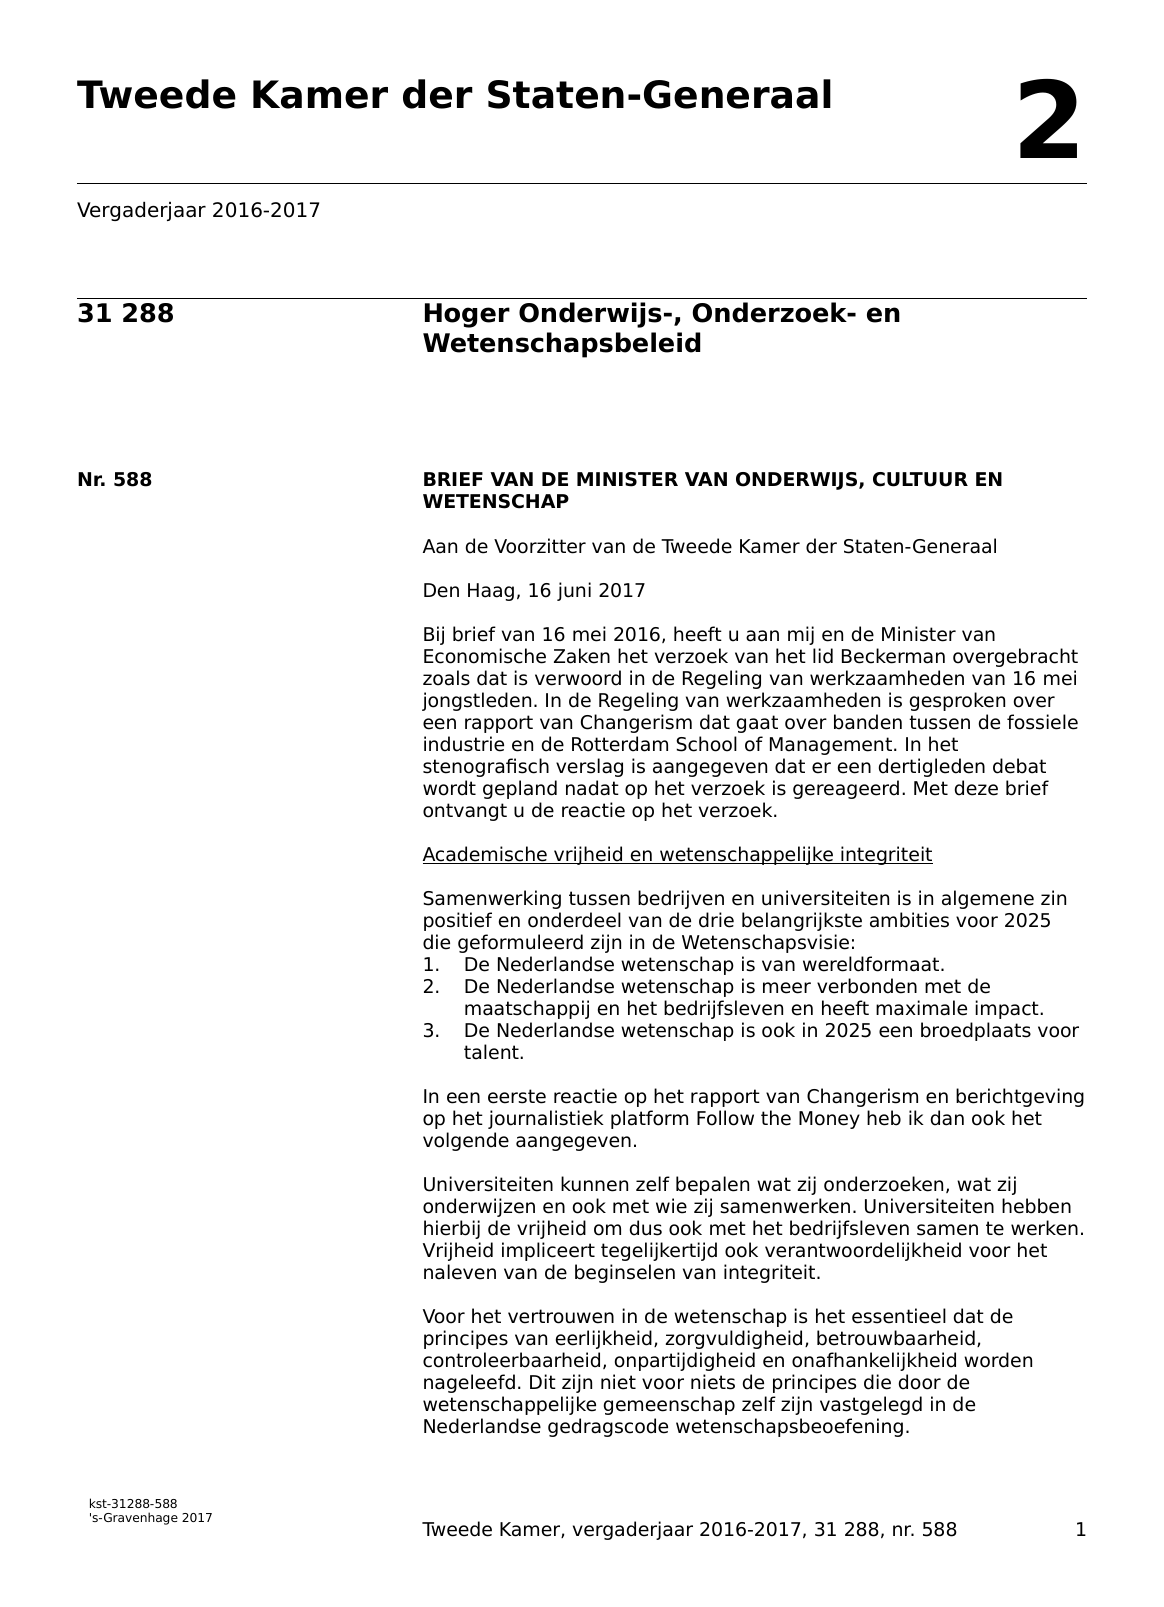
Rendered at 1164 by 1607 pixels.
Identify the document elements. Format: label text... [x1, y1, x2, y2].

text Universiteiten kunnen zelf bepalen wat zij onderzoeken, wat zij onderwijzen en ook met wie zij samenwerken. Universiteiten hebben hierbij de vrijheid om dus ook met het bedrijfsleven samen te werken. Vrijheid impliceert tegelijkertijd ook verantwoordelijkheid voor het naleven van de beginselen van integriteit. [422, 1174, 1087, 1284]
text 3. De Nederlandse wetenschap is ook in 2025 een broedplaats voor talent. [422, 1020, 1087, 1064]
text Den Haag, 16 juni 2017 [422, 580, 1087, 602]
text In een eerste reactie op het rapport van Changerism en berichtgeving op het journalistiek platform Follow the Money heb ik dan ook het volgende aangegeven. [422, 1086, 1087, 1152]
subtitle Nr. 588 BRIEF VAN DE MINISTER VAN ONDERWIJS, CULTUUR EN WETENSCHAP [77, 469, 1087, 513]
text 2. De Nederlandse wetenschap is meer verbonden met de maatschappij en het bedrijfsleven en heeft maximale impact. [422, 976, 1087, 1020]
text Samenwerking tussen bedrijven en universiteiten is in algemene zin positief en onderdeel van de drie belangrijkste ambities voor 2025 die geformuleerd zijn in de Wetenschapsvisie: [422, 888, 1087, 954]
table_header Tweede Kamer der Staten-Generaal [77, 59, 886, 183]
text kst-31288-588 [88, 1497, 323, 1511]
text 's-Gravenhage 2017 [88, 1511, 323, 1525]
table_header 2 [886, 59, 1087, 183]
subtitle Academische vrijheid en wetenschappelijke integriteit [422, 844, 1087, 866]
text 1. De Nederlandse wetenschap is van wereldformaat. [422, 954, 1087, 976]
text Aan de Voorzitter van de Tweede Kamer der Staten-Generaal [422, 536, 1087, 557]
subtitle 31 288 Hoger Onderwijs-, Onderzoek- en Wetenschapsbeleid [77, 299, 1087, 358]
table_cell Vergaderjaar 2016-2017 [77, 184, 1087, 298]
text Bij brief van 16 mei 2016, heeft u aan mij en de Minister van Economische Zaken het verzoek van het lid Beckerman overgebracht zoals dat is verwoord in de Regeling van werkzaamheden van 16 mei jongstleden. In de Regeling van werkzaamheden is gesproken over een rapport van Changerism dat gaat over banden tussen de fossiele industrie en de Rotterdam School of Management. In het stenografisch verslag is aangegeven dat er een dertigleden debat wordt gepland nadat op het verzoek is gereageerd. Met deze brief ontvangt u de reactie op het verzoek. [422, 624, 1087, 822]
text Voor het vertrouwen in de wetenschap is het essentieel dat de principes van eerlijkheid, zorgvuldigheid, betrouwbaarheid, controleerbaarheid, onpartijdigheid en onafhankelijkheid worden nageleefd. Dit zijn niet voor niets de principes die door de wetenschappelijke gemeenschap zelf zijn vastgelegd in de Nederlandse gedragscode wetenschapsbeoefening. [422, 1306, 1087, 1438]
